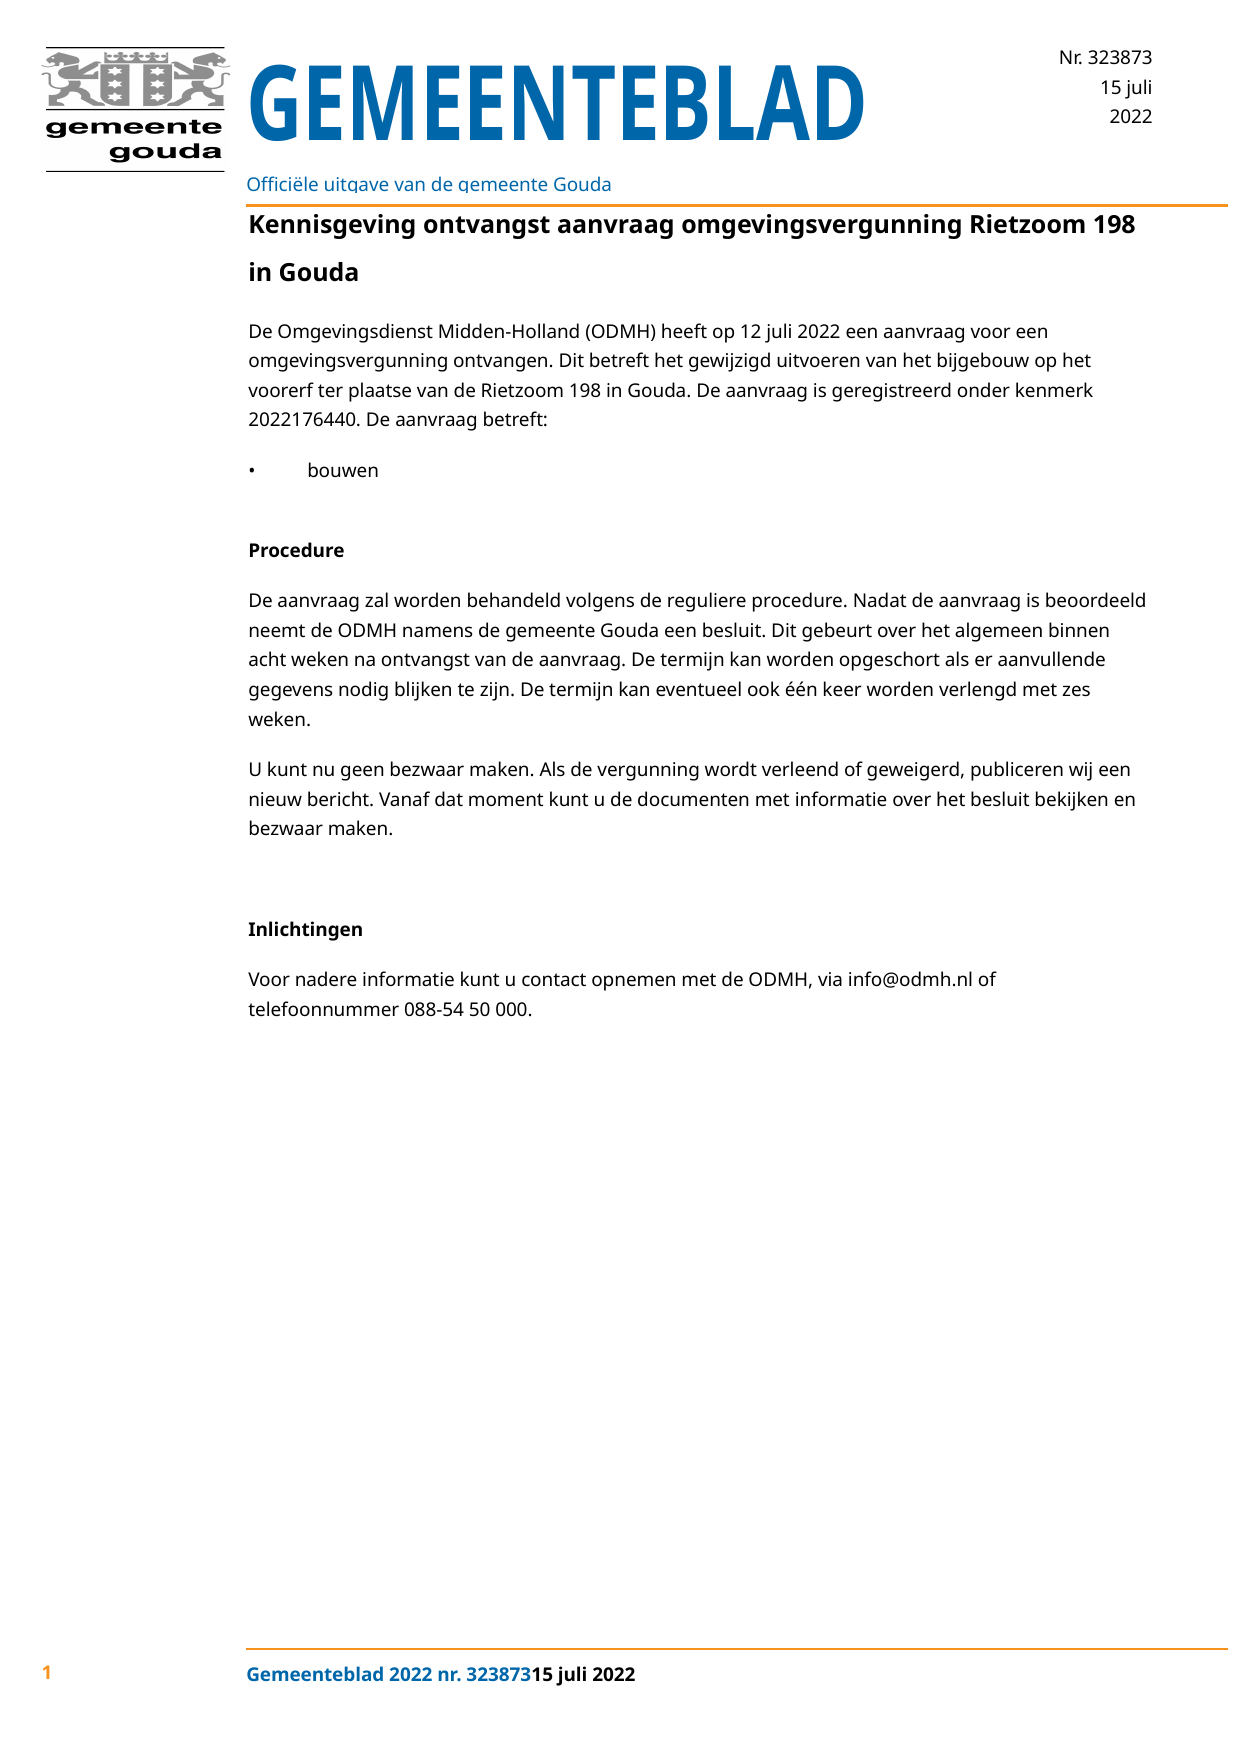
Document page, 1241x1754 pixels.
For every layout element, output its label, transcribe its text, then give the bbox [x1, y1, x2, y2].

text De aanvraag zal worden behandeld volgens de reguliere procedure. Nadat de aanvraag is beoordeeld neemt de ODMH namens de gemeente Gouda een besluit. Dit gebeurt over het algemeen binnen acht weken na ontvangst van de aanvraag. De termijn kan worden opgeschort als er aanvullende gegevens nodig blijken te zijn. De termijn kan eventueel ook één keer worden verlengd met zes weken. [248, 587, 1152, 732]
text Inlichtingen [248, 916, 1152, 942]
text U kunt nu geen bezwaar maken. Als de vergunning wordt verleend of geweigerd, publiceren wij een nieuw bericht. Vanaf dat moment kunt u de documenten met informatie over het besluit bekijken en bezwaar maken. [248, 756, 1152, 841]
text De Omgevingsdienst Midden-Holland (ODMH) heeft op 12 juli 2022 een aanvraag voor een omgevingsvergunning ontvangen. Dit betreft het gewijzigd uitvoeren van het bijgebouw op het voorerf ter plaatse van de Rietzoom 198 in Gouda. De aanvraag is geregistreerd onder kenmerk 2022176440. De aanvraag betreft: [248, 318, 1152, 432]
text Kennisgeving ontvangst aanvraag omgevingsvergunning Rietzoom 198 in Gouda [248, 207, 1152, 288]
list bouwen [248, 457, 1152, 483]
text Voor nadere informatie kunt u contact opnemen met de ODMH, via info@odmh.nl of telefoonnummer 088-54 50 000. [248, 967, 1152, 1022]
picture [41, 47, 231, 172]
text Procedure [248, 537, 1152, 563]
